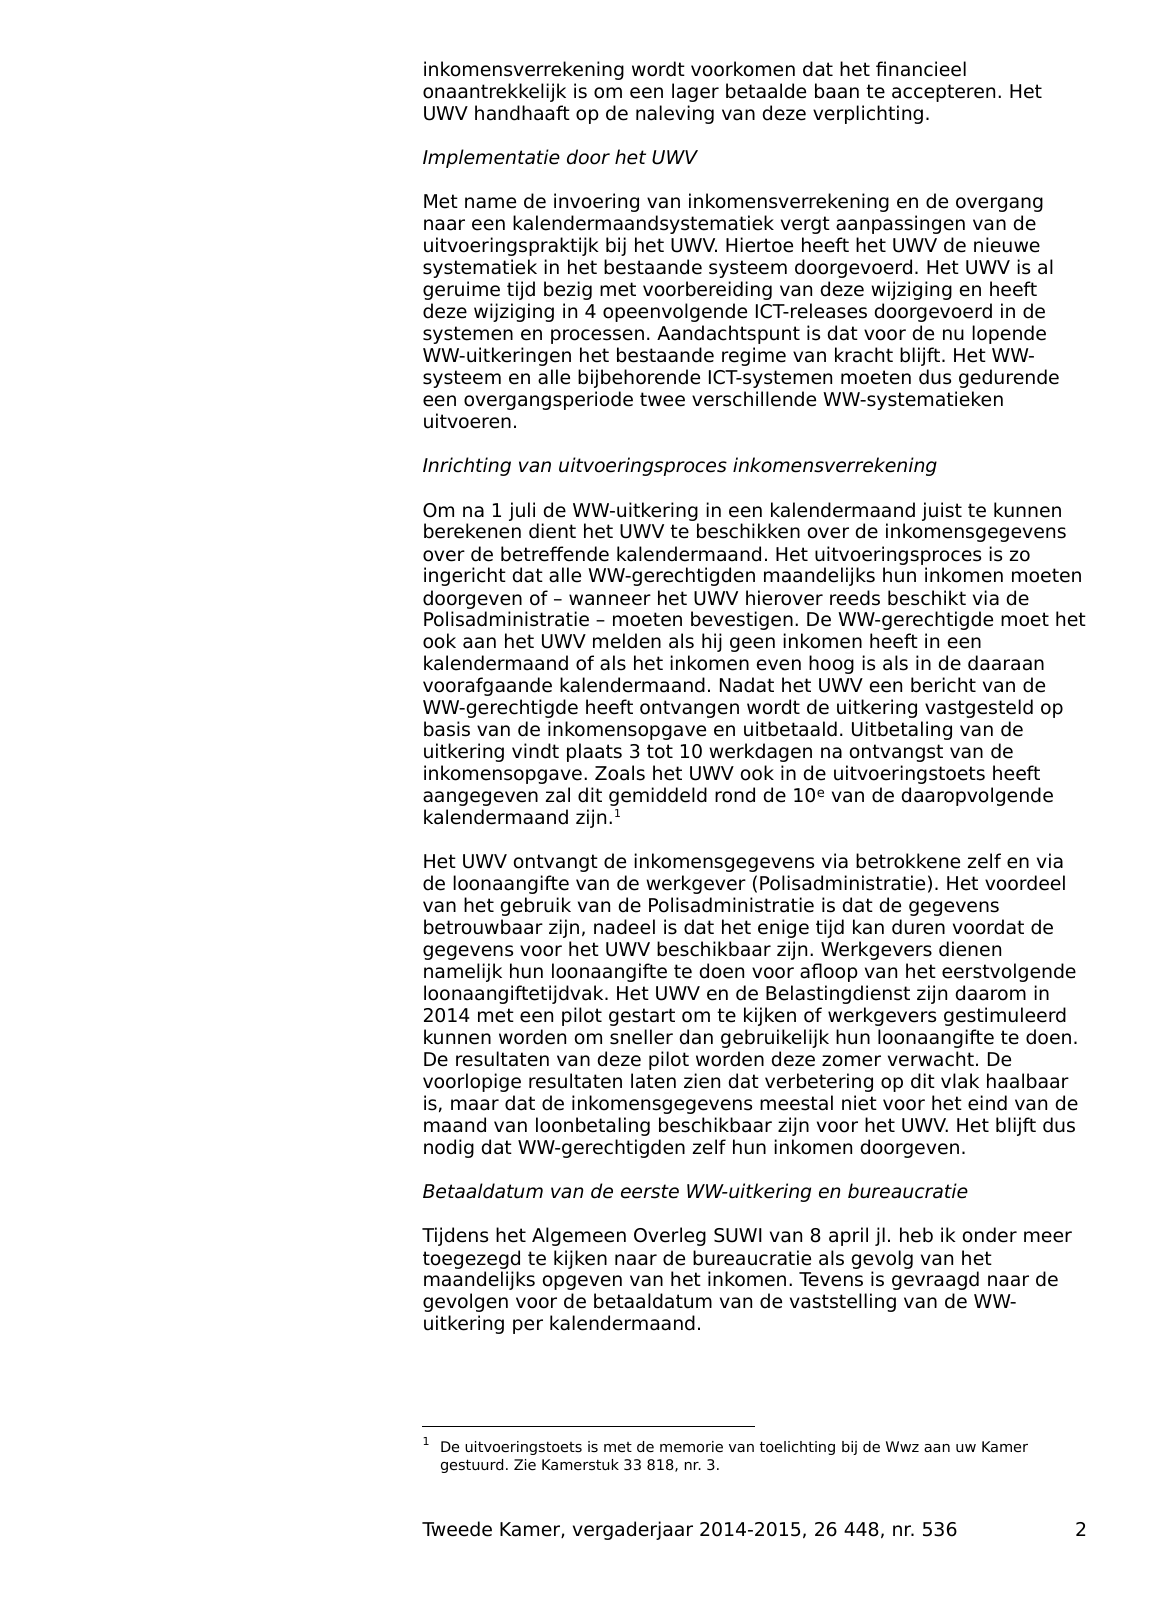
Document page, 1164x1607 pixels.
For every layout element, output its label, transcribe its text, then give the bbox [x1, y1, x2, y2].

text Om na 1 juli de WW-uitkering in een kalendermaand juist te kunnen berekenen dient het UWV te beschikken over de inkomensgegevens over de betreffende kalendermaand. Het uitvoeringsproces is zo ingericht dat alle WW-gerechtigden maandelijks hun inkomen moeten doorgeven of – wanneer het UWV hierover reeds beschikt via de Polisadministratie – moeten bevestigen. De WW-gerechtigde moet het ook aan het UWV melden als hij geen inkomen heeft in een kalendermaand of als het inkomen even hoog is als in de daaraan voorafgaande kalendermaand. Nadat het UWV een bericht van de WW-gerechtigde heeft ontvangen wordt de uitkering vastgesteld op basis van de inkomensopgave en uitbetaald. Uitbetaling van de uitkering vindt plaats 3 tot 10 werkdagen na ontvangst van de inkomensopgave. Zoals het UWV ook in de uitvoeringstoets heeft aangegeven zal dit gemiddeld rond de 10e van de daaropvolgende kalendermaand zijn. [422, 499, 1087, 829]
subtitle Betaaldatum van de eerste WW-uitkering en bureaucratie [422, 1181, 1087, 1203]
text De uitvoeringstoets is met de memorie van toelichting bij de Wwz aan uw Kamer gestuurd. Zie Kamerstuk 33 818, nr. 3. [422, 1435, 1087, 1474]
text Het UWV ontvangt de inkomensgegevens via betrokkene zelf en via de loonaangifte van de werkgever (Polisadministratie). Het voordeel van het gebruik van de Polisadministratie is dat de gegevens betrouwbaar zijn, nadeel is dat het enige tijd kan duren voordat de gegevens voor het UWV beschikbaar zijn. Werkgevers dienen namelijk hun loonaangifte te doen voor afloop van het eerstvolgende loonaangiftetijdvak. Het UWV en de Belastingdienst zijn daarom in 2014 met een pilot gestart om te kijken of werkgevers gestimuleerd kunnen worden om sneller dan gebruikelijk hun loonaangifte te doen. De resultaten van deze pilot worden deze zomer verwacht. De voorlopige resultaten laten zien dat verbetering op dit vlak haalbaar is, maar dat de inkomensgegevens meestal niet voor het eind van de maand van loonbetaling beschikbaar zijn voor het UWV. Het blijft dus nodig dat WW-gerechtigden zelf hun inkomen doorgeven. [422, 851, 1087, 1159]
subtitle Implementatie door het UWV [422, 147, 1087, 169]
text Tijdens het Algemeen Overleg SUWI van 8 april jl. heb ik onder meer toegezegd te kijken naar de bureaucratie als gevolg van het maandelijks opgeven van het inkomen. Tevens is gevraagd naar de gevolgen voor de betaaldatum van de vaststelling van de WW-uitkering per kalendermaand. [422, 1225, 1087, 1335]
text Met name de invoering van inkomensverrekening en de overgang naar een kalendermaandsystematiek vergt aanpassingen van de uitvoeringspraktijk bij het UWV. Hiertoe heeft het UWV de nieuwe systematiek in het bestaande systeem doorgevoerd. Het UWV is al geruime tijd bezig met voorbereiding van deze wijziging en heeft deze wijziging in 4 opeenvolgende ICT-releases doorgevoerd in de systemen en processen. Aandachtspunt is dat voor de nu lopende WW-uitkeringen het bestaande regime van kracht blijft. Het WW-systeem en alle bijbehorende ICT-systemen moeten dus gedurende een overgangsperiode twee verschillende WW-systematieken uitvoeren. [422, 191, 1087, 433]
subtitle Inrichting van uitvoeringsproces inkomensverrekening [422, 455, 1087, 477]
text inkomensverrekening wordt voorkomen dat het financieel onaantrekkelijk is om een lager betaalde baan te accepteren. Het UWV handhaaft op de naleving van deze verplichting. [422, 59, 1087, 125]
